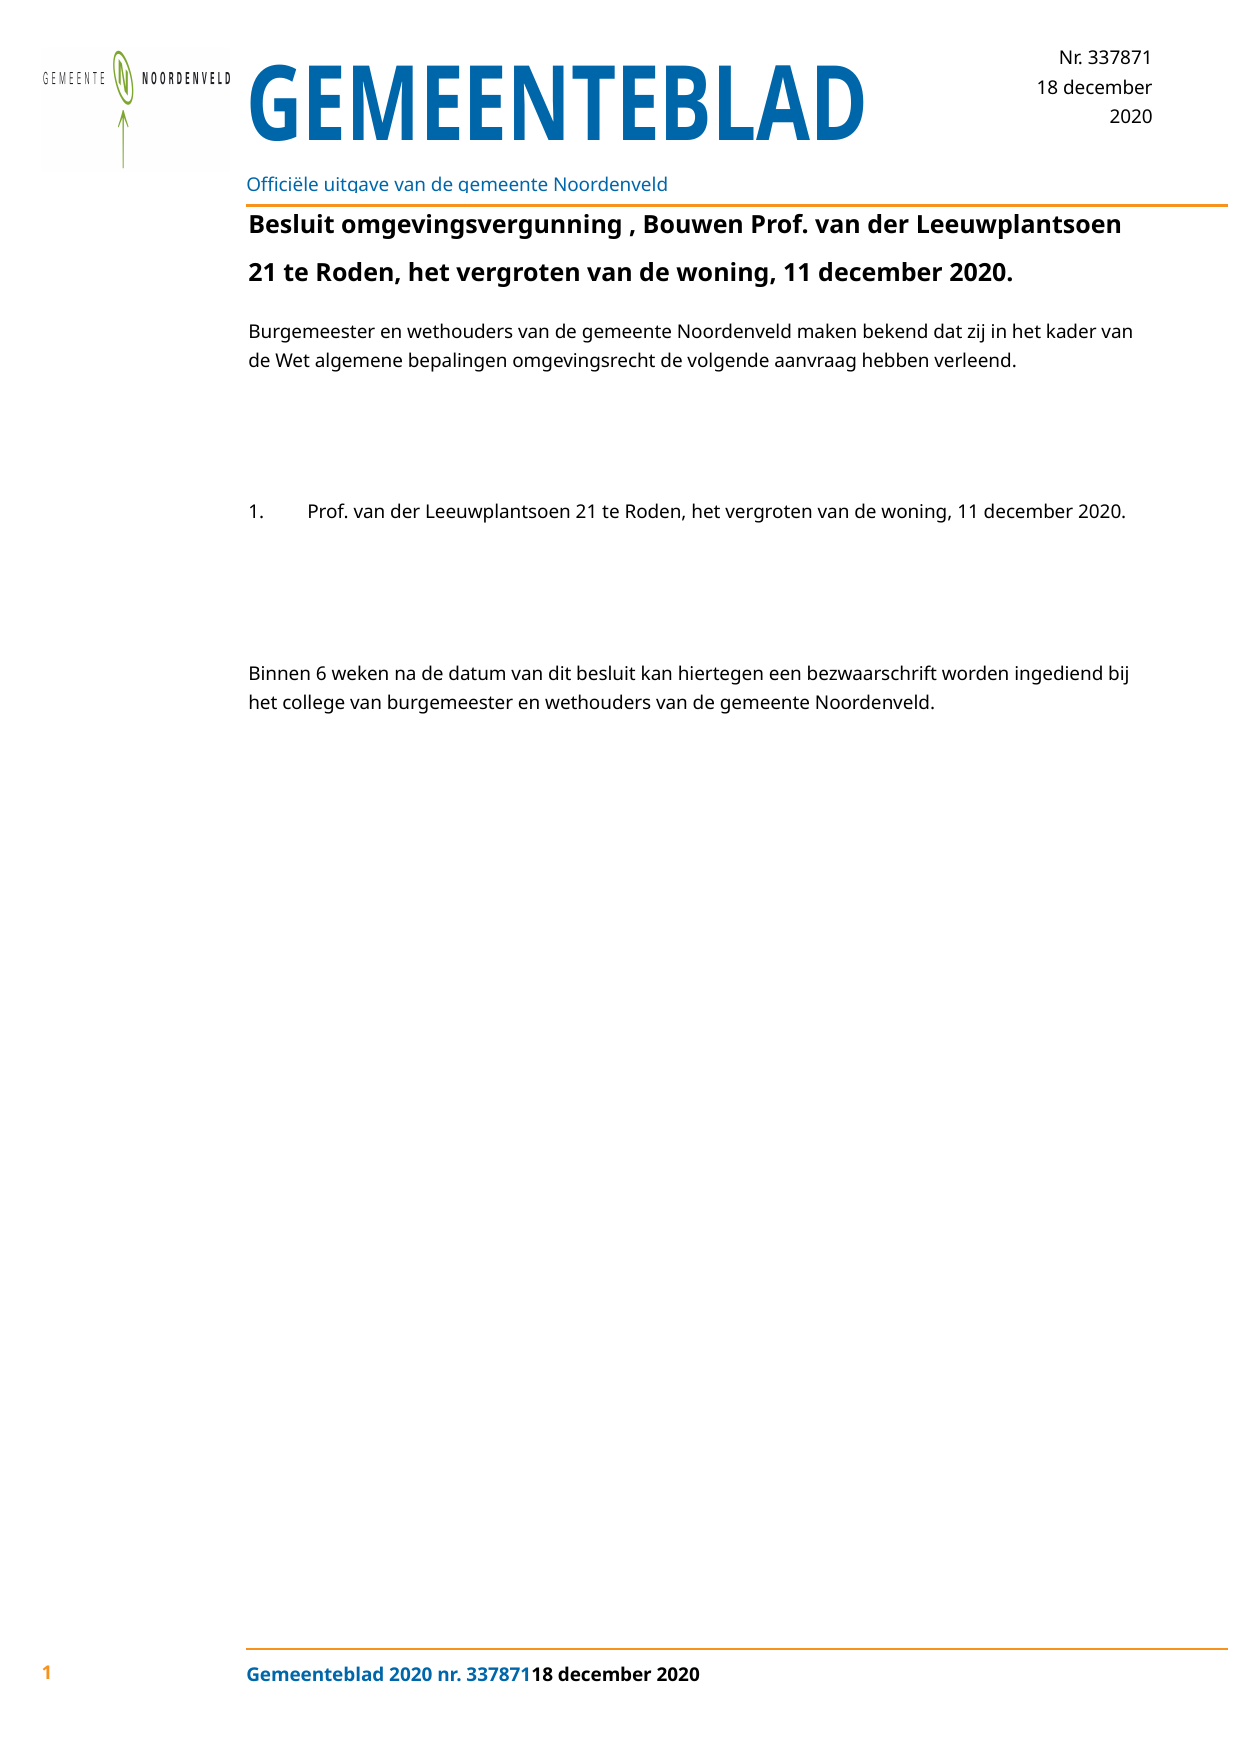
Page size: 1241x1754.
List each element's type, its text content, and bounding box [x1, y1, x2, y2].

text Binnen 6 weken na de datum van dit besluit kan hiertegen een bezwaarschrift worden ingediend bij het college van burgemeester en wethouders van de gemeente Noordenveld. [248, 660, 1152, 715]
picture [41, 47, 231, 172]
list Prof. van der Leeuwplantsoen 21 te Roden, het vergroten van de woning, 11 december 2020. [248, 499, 1152, 524]
text Burgemeester en wethouders van de gemeente Noordenveld maken bekend dat zij in het kader van de Wet algemene bepalingen omgevingsrecht de volgende aanvraag hebben verleend. [248, 318, 1152, 373]
text Besluit omgevingsvergunning , Bouwen Prof. van der Leeuwplantsoen 21 te Roden, het vergroten van de woning, 11 december 2020. [248, 207, 1152, 288]
